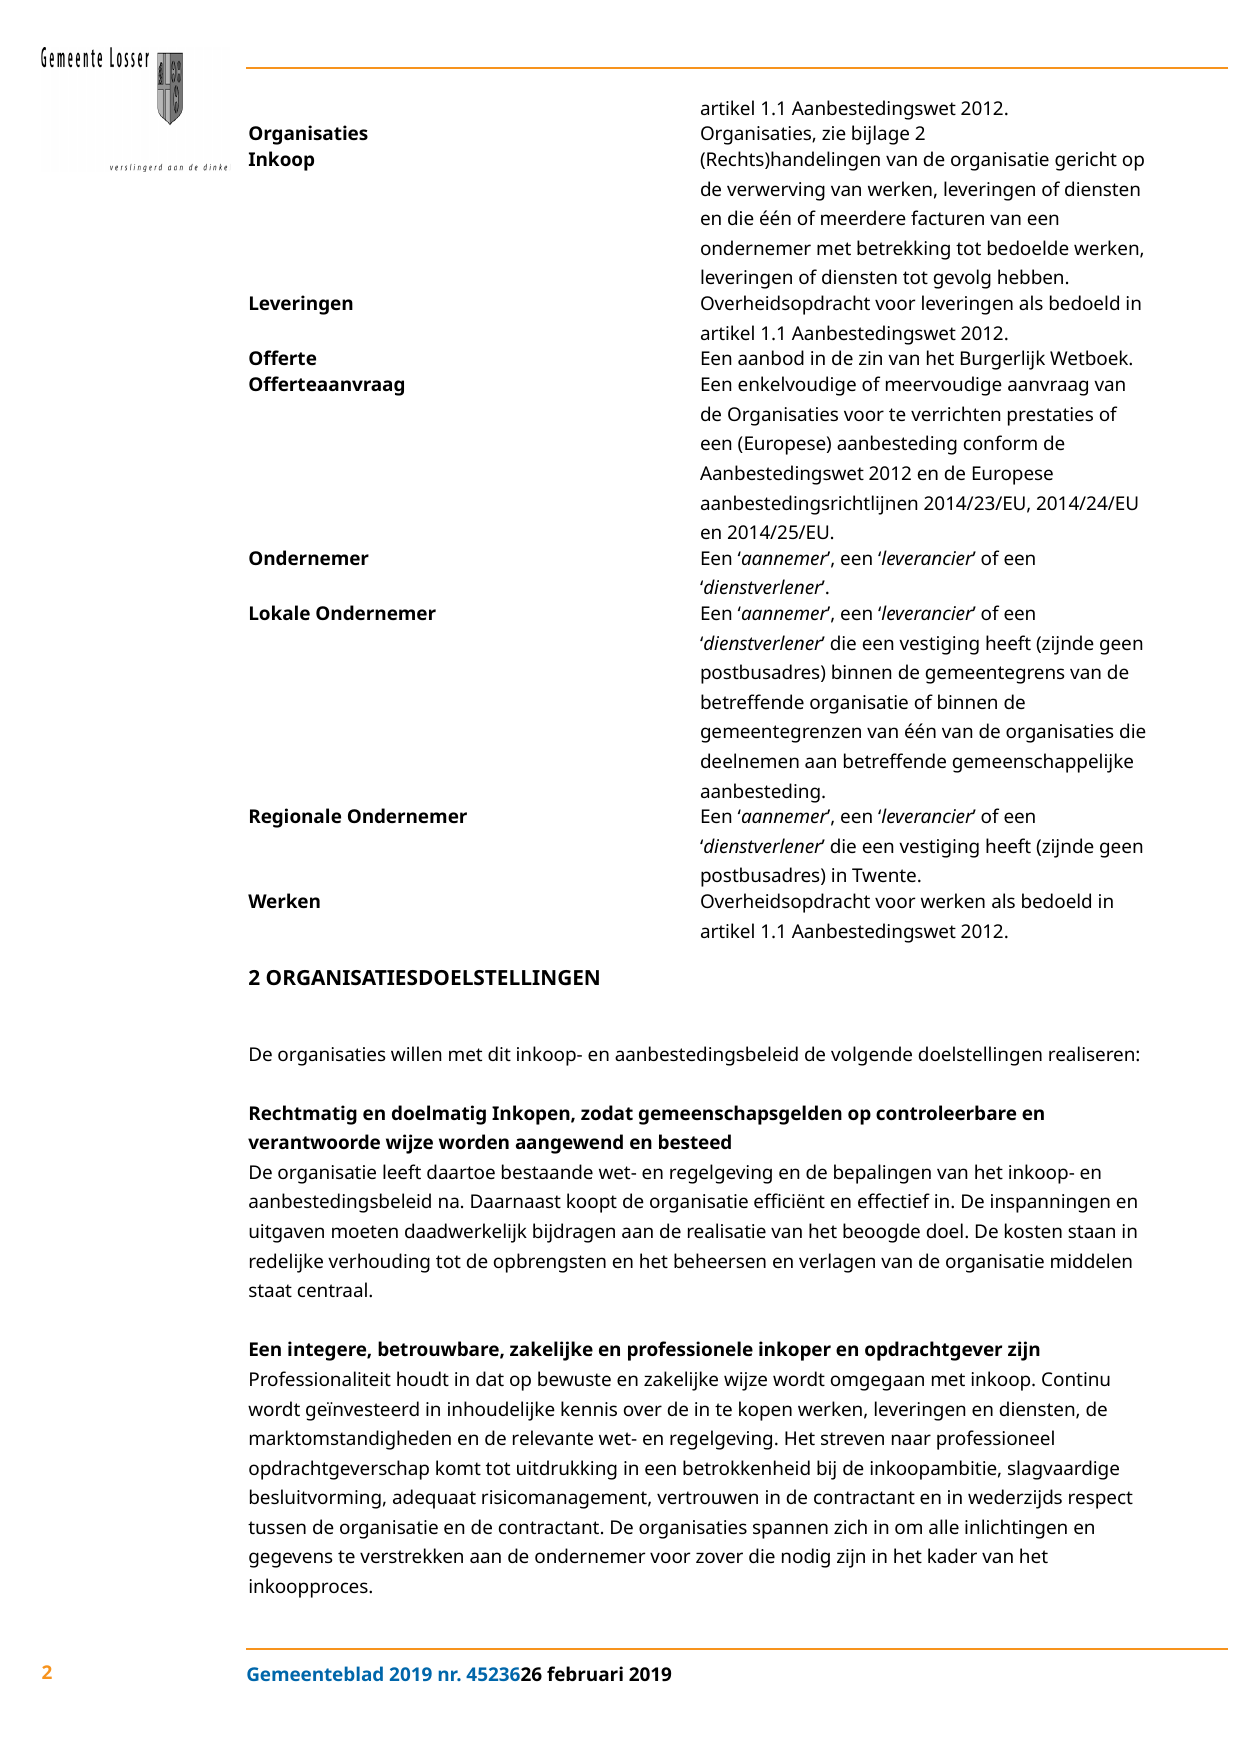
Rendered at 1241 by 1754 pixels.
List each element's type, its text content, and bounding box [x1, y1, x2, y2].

text De organisatie leeft daartoe bestaande wet- en regelgeving en de bepalingen van het inkoop- en aanbestedingsbeleid na. Daarnaast koopt de organisatie efficiënt en effectief in. De inspanningen en uitgaven moeten daadwerkelijk bijdragen aan de realisatie van het beoogde doel. De kosten staan in redelijke verhouding tot de opbrengsten en het beheersen en verlagen van de organisatie middelen staat centraal. [248, 1159, 1152, 1303]
table_cell Inkoop [248, 146, 700, 290]
table_cell Ondernemer [248, 545, 700, 600]
table_cell Overheidsopdracht voor leveringen als bedoeld in artikel 1.1 Aanbestedingswet 2012. [700, 290, 1152, 346]
table_cell Een ‘aannemer’, een ‘leverancier’ of een ‘dienstverlener’ die een vestiging heeft (zijnde geen postbusadres) in Twente. [700, 804, 1152, 888]
table_cell Offerteaanvraag [248, 371, 700, 545]
table_cell [248, 95, 700, 121]
table_cell Organisaties, zie bijlage 2 [700, 121, 1152, 146]
table_cell Regionale Ondernemer [248, 804, 700, 888]
text Professionaliteit houdt in dat op bewuste en zakelijke wijze wordt omgegaan met inkoop. Continu wordt geïnvesteerd in inhoudelijke kennis over de in te kopen werken, leveringen en diensten, de marktomstandigheden en de relevante wet- en regelgeving. Het streven naar professioneel opdrachtgeverschap komt tot uitdrukking in een betrokkenheid bij de inkoopambitie, slagvaardige besluitvorming, adequaat risicomanagement, vertrouwen in de contractant en in wederzijds respect tussen de organisatie en de contractant. De organisaties spannen zich in om alle inlichtingen en gegevens te verstrekken aan de ondernemer voor zover die nodig zijn in het kader van het inkoopproces. [248, 1366, 1152, 1599]
text Een integere, betrouwbare, zakelijke en professionele inkoper en opdrachtgever zijn [248, 1337, 1152, 1362]
text Rechtmatig en doelmatig Inkopen, zodat gemeenschapsgelden op controleerbare en verantwoorde wijze worden aangewend en besteed [248, 1100, 1152, 1155]
table_cell Organisaties [248, 121, 700, 146]
table_cell Overheidsopdracht voor werken als bedoeld in artikel 1.1 Aanbestedingswet 2012. [700, 889, 1152, 944]
table_cell Een enkelvoudige of meervoudige aanvraag van de Organisaties voor te verrichten prestaties of een (Europese) aanbesteding conform de Aanbestedingswet 2012 en de Europese aanbestedingsrichtlijnen 2014/23/EU, 2014/24/EU en 2014/25/EU. [700, 371, 1152, 545]
text 2 ORGANISATIESDOELSTELLINGEN [248, 963, 1152, 991]
picture [41, 47, 231, 172]
table_cell Lokale Ondernemer [248, 600, 700, 803]
text De organisaties willen met dit inkoop- en aanbestedingsbeleid de volgende doelstellingen realiseren: [248, 1041, 1152, 1066]
table_cell Leveringen [248, 290, 700, 346]
table_cell Werken [248, 889, 700, 944]
table_cell (Rechts)handelingen van de organisatie gericht op de verwerving van werken, leveringen of diensten en die één of meerdere facturen van een ondernemer met betrekking tot bedoelde werken, leveringen of diensten tot gevolg hebben. [700, 146, 1152, 290]
table_cell Offerte [248, 346, 700, 371]
table_cell Een aanbod in de zin van het Burgerlijk Wetboek. [700, 346, 1152, 371]
table_cell Een ‘aannemer’, een ‘leverancier’ of een ‘dienstverlener’ die een vestiging heeft (zijnde geen postbusadres) binnen de gemeentegrens van de betreffende organisatie of binnen de gemeentegrenzen van één van de organisaties die deelnemen aan betreffende gemeenschappelijke aanbesteding. [700, 600, 1152, 803]
table_cell artikel 1.1 Aanbestedingswet 2012. [700, 95, 1152, 121]
table_cell Een ‘aannemer’, een ‘leverancier’ of een ‘dienstverlener’. [700, 545, 1152, 600]
